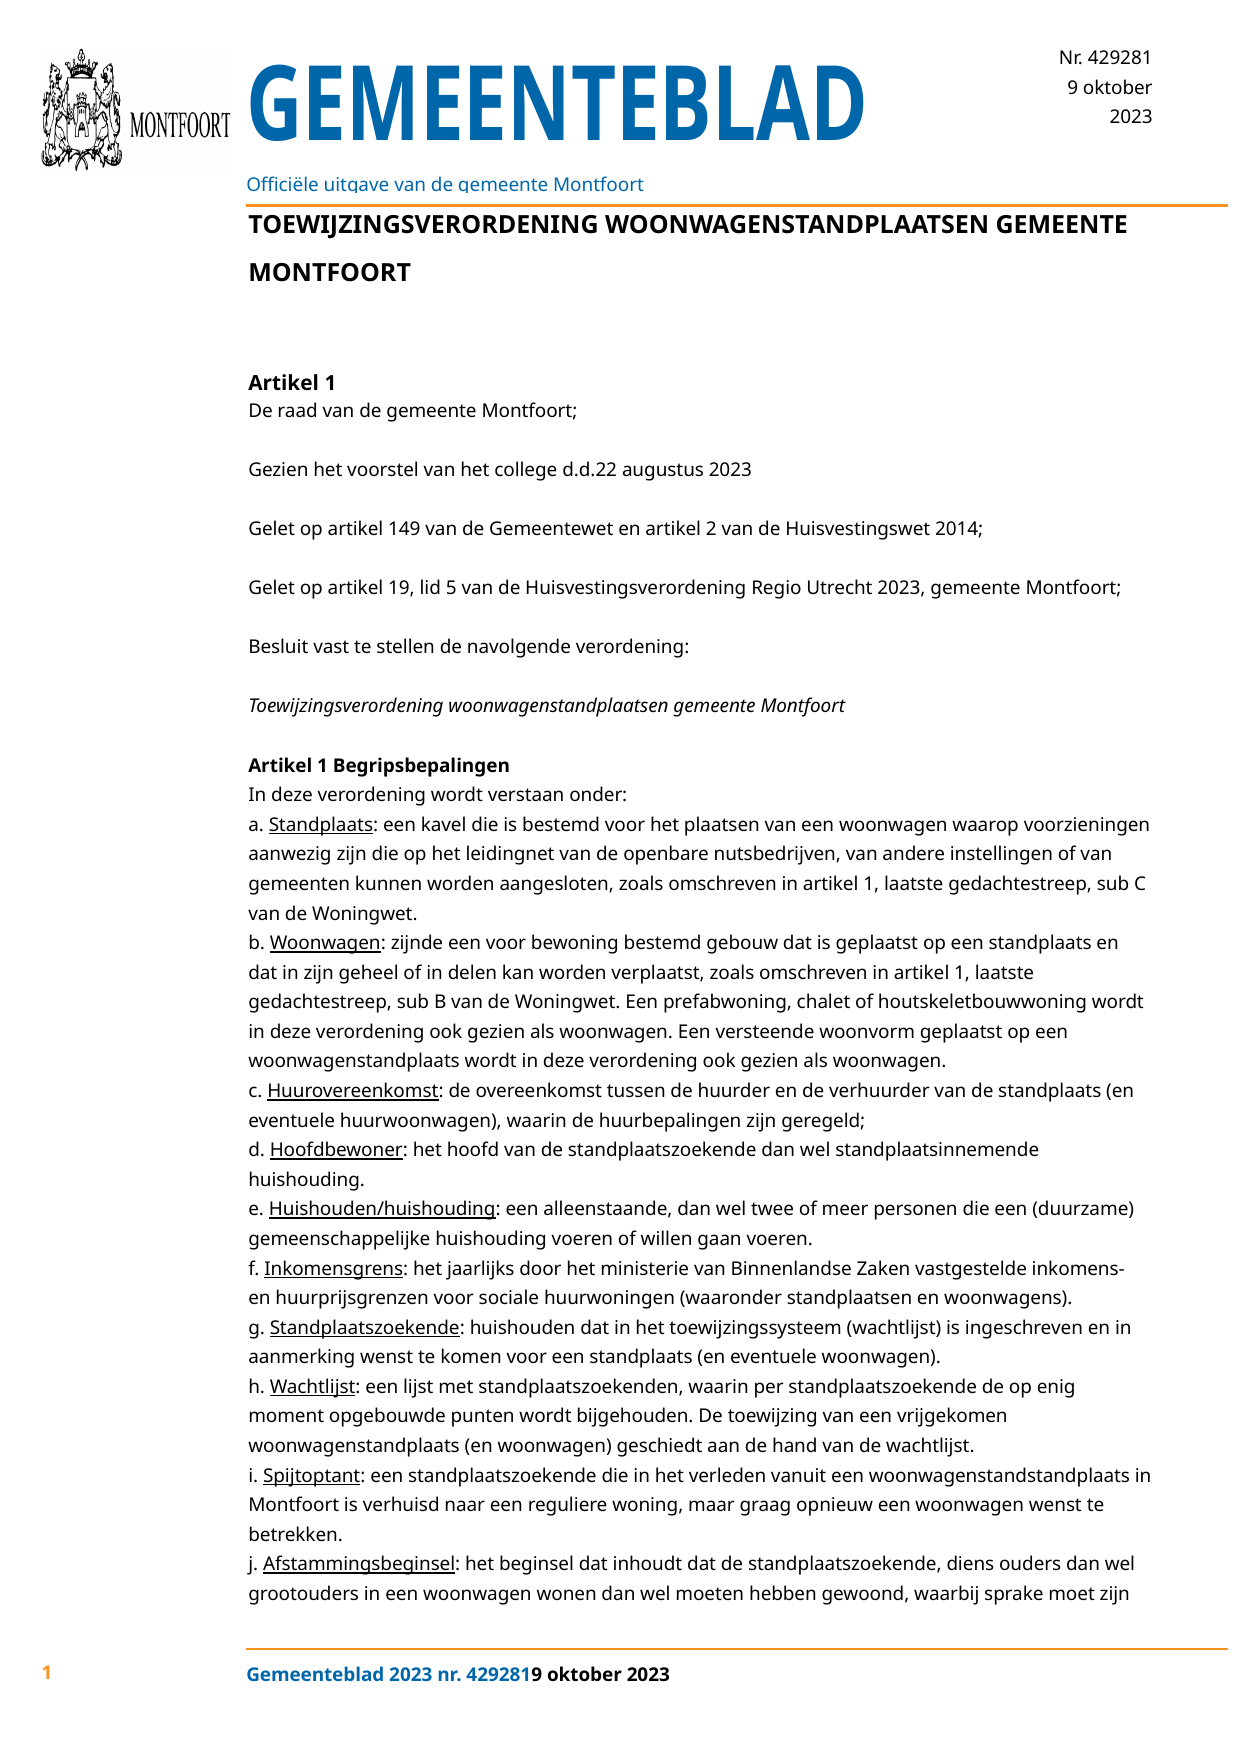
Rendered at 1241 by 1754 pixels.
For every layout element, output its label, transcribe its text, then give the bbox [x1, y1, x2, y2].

text Toewijzingsverordening woonwagenstandplaatsen gemeente Montfoort [248, 693, 1152, 718]
text TOEWIJZINGSVERORDENING WOONWAGENSTANDPLAATSEN GEMEENTE MONTFOORT [248, 207, 1152, 288]
text j. Afstammingsbeginsel: het beginsel dat inhoudt dat de standplaatszoekende, diens ouders dan wel grootouders in een woonwagen wonen dan wel moeten hebben gewoond, waarbij sprake moet zijn [248, 1551, 1152, 1606]
text d. Hoofdbewoner: het hoofd van de standplaatszoekende dan wel standplaatsinnemende huishouding. [248, 1136, 1152, 1192]
text a. Standplaats: een kavel die is bestemd voor het plaatsen van een woonwagen waarop voorzieningen aanwezig zijn die op het leidingnet van de openbare nutsbedrijven, van andere instellingen of van gemeenten kunnen worden aangesloten, zoals omschreven in artikel 1, laatste gedachtestreep, sub C van de Woningwet. [248, 811, 1152, 925]
text c. Huurovereenkomst: de overeenkomst tussen de huurder en de verhuurder van de standplaats (en eventuele huurwoonwagen), waarin de huurbepalingen zijn geregeld; [248, 1077, 1152, 1132]
text f. Inkomensgrens: het jaarlijks door het ministerie van Binnenlandse Zaken vastgestelde inkomens- en huurprijsgrenzen voor sociale huurwoningen (waaronder standplaatsen en woonwagens). [248, 1255, 1152, 1310]
text Gelet op artikel 19, lid 5 van de Huisvestingsverordening Regio Utrecht 2023, gemeente Montfoort; [248, 574, 1152, 600]
text b. Woonwagen: zijnde een voor bewoning bestemd gebouw dat is geplaatst op een standplaats en dat in zijn geheel of in delen kan worden verplaatst, zoals omschreven in artikel 1, laatste gedachtestreep, sub B van de Woningwet. Een prefabwoning, chalet of houtskeletbouwwoning wordt in deze verordening ook gezien als woonwagen. Een versteende woonvorm geplaatst op een woonwagenstandplaats wordt in deze verordening ook gezien als woonwagen. [248, 929, 1152, 1073]
text Gelet op artikel 149 van de Gemeentewet en artikel 2 van de Huisvestingswet 2014; [248, 515, 1152, 541]
text g. Standplaatszoekende: huishouden dat in het toewijzingssysteem (wachtlijst) is ingeschreven en in aanmerking wenst te komen voor een standplaats (en eventuele woonwagen). [248, 1314, 1152, 1369]
text In deze verordening wordt verstaan onder: [248, 781, 1152, 807]
text e. Huishouden/huishouding: een alleenstaande, dan wel twee of meer personen die een (duurzame) gemeenschappelijke huishouding voeren of willen gaan voeren. [248, 1196, 1152, 1251]
text De raad van de gemeente Montfoort; [248, 397, 1152, 422]
text Artikel 1 Begripsbepalingen [248, 752, 1152, 777]
text i. Spijtoptant: een standplaatszoekende die in het verleden vanuit een woonwagenstandstandplaats in Montfoort is verhuisd naar een reguliere woning, maar graag opnieuw een woonwagen wenst te betrekken. [248, 1462, 1152, 1547]
text Artikel 1 [248, 368, 1152, 397]
text Besluit vast te stellen de navolgende verordening: [248, 633, 1152, 659]
text Gezien het voorstel van het college d.d.22 augustus 2023 [248, 456, 1152, 482]
text h. Wachtlijst: een lijst met standplaatszoekenden, waarin per standplaatszoekende de op enig moment opgebouwde punten wordt bijgehouden. De toewijzing van een vrijgekomen woonwagenstandplaats (en woonwagen) geschiedt aan de hand van de wachtlijst. [248, 1373, 1152, 1458]
picture [41, 47, 231, 172]
